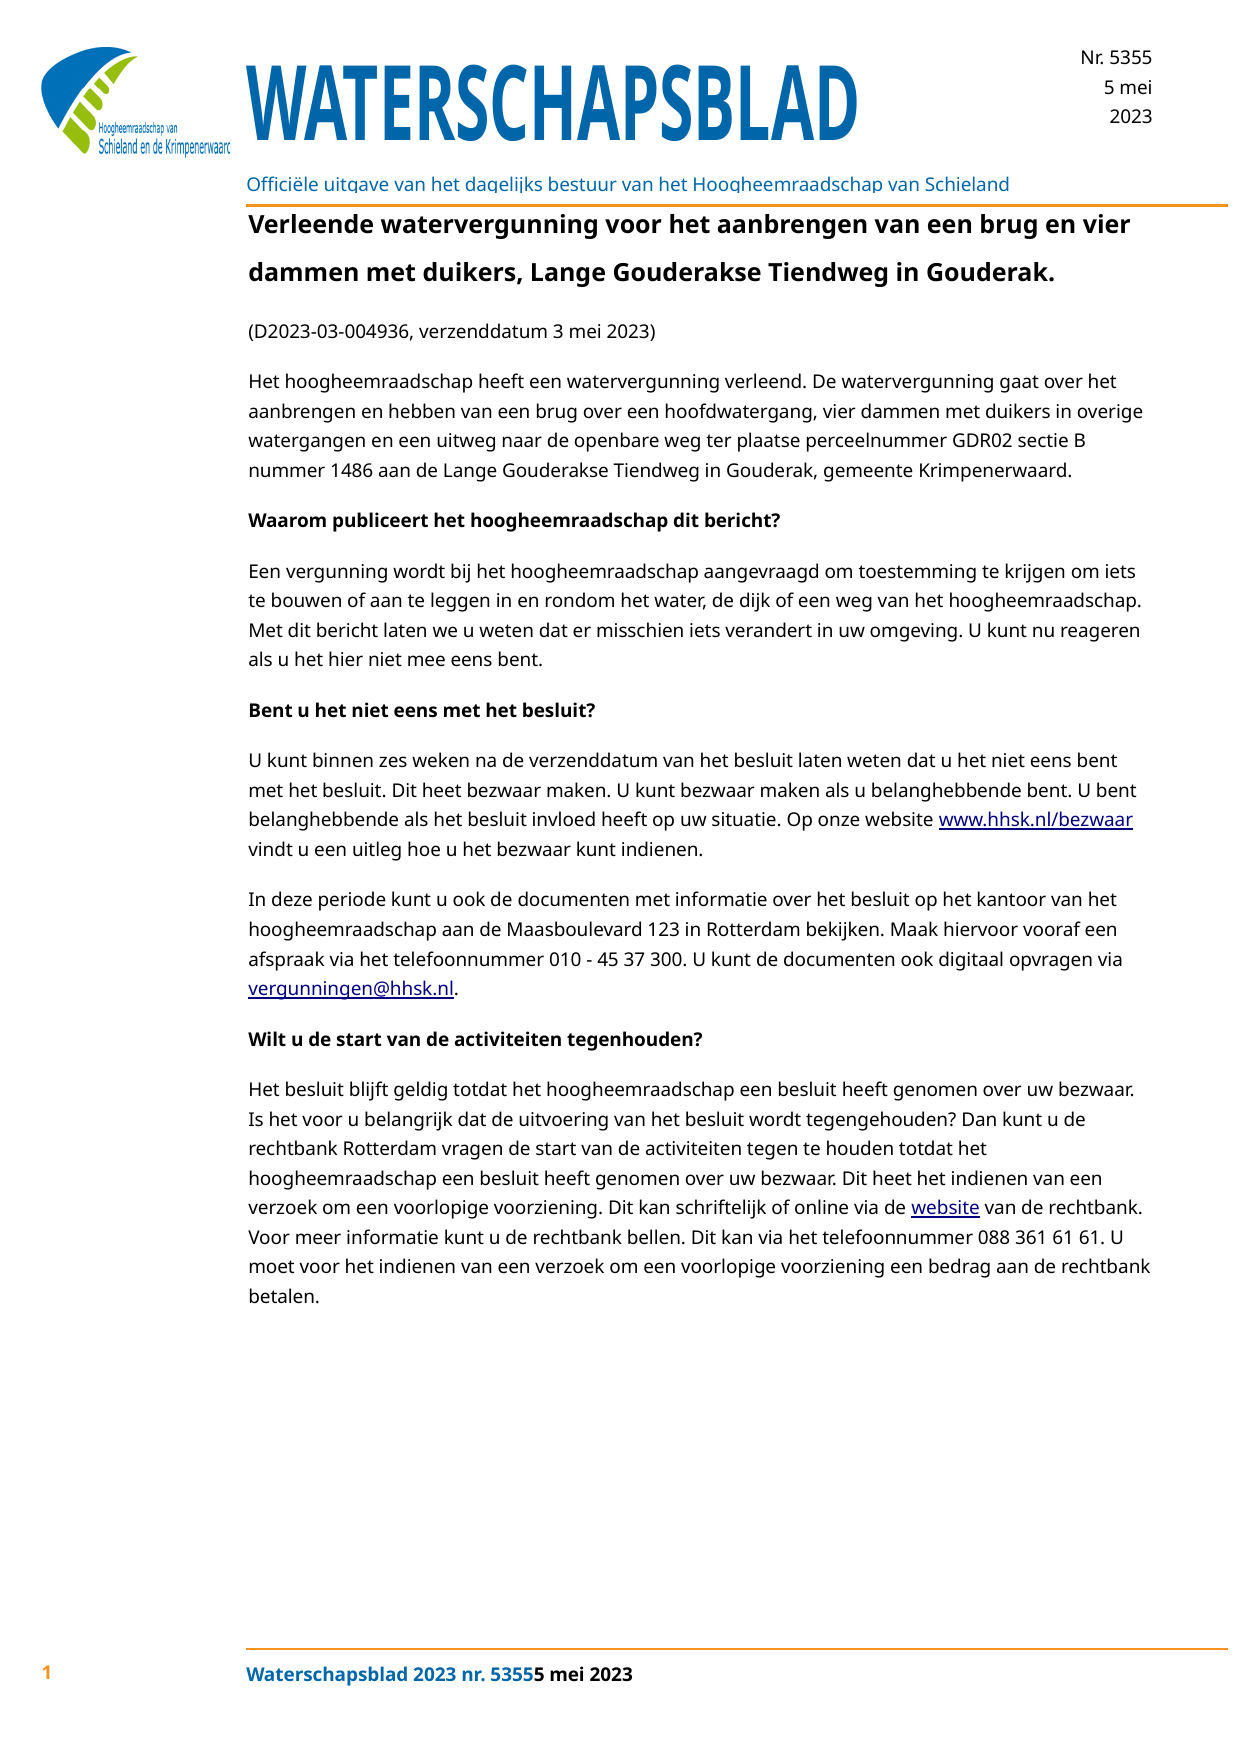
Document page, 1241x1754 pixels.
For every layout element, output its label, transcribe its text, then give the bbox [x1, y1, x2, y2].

text Het besluit blijft geldig totdat het hoogheemraadschap een besluit heeft genomen over uw bezwaar. Is het voor u belangrijk dat de uitvoering van het besluit wordt tegengehouden? Dan kunt u de rechtbank Rotterdam vragen de start van de activiteiten tegen te houden totdat het hoogheemraadschap een besluit heeft genomen over uw bezwaar. Dit heet het indienen van een verzoek om een voorlopige voorziening. Dit kan schriftelijk of online via de website van de rechtbank. Voor meer informatie kunt u de rechtbank bellen. Dit kan via het telefoonnummer 088 361 61 61. U moet voor het indienen van een verzoek om een voorlopige voorziening een bedrag aan de rechtbank betalen. [248, 1076, 1152, 1309]
text Het hoogheemraadschap heeft een watervergunning verleend. De watervergunning gaat over het aanbrengen en hebben van een brug over een hoofdwatergang, vier dammen met duikers in overige watergangen en een uitweg naar de openbare weg ter plaatse perceelnummer GDR02 sectie B nummer 1486 aan de Lange Gouderakse Tiendweg in Gouderak, gemeente Krimpenerwaard. [248, 368, 1152, 483]
text Waarom publiceert het hoogheemraadschap dit bericht? [248, 507, 1152, 533]
text Wilt u de start van de activiteiten tegenhouden? [248, 1026, 1152, 1052]
text Bent u het niet eens met het besluit? [248, 697, 1152, 723]
text U kunt binnen zes weken na de verzenddatum van het besluit laten weten dat u het niet eens bent met het besluit. Dit heet bezwaar maken. U kunt bezwaar maken als u belanghebbende bent. U bent belanghebbende als het besluit invloed heeft op uw situatie. Op onze website www.hhsk.nl/bezwaar vindt u een uitleg hoe u het bezwaar kunt indienen. [248, 747, 1152, 862]
picture [41, 47, 231, 172]
text Verleende watervergunning voor het aanbrengen van een brug en vier dammen met duikers, Lange Gouderakse Tiendweg in Gouderak. [248, 207, 1152, 288]
text Een vergunning wordt bij het hoogheemraadschap aangevraagd om toestemming te krijgen om iets te bouwen of aan te leggen in en rondom het water, de dijk of een weg van het hoogheemraadschap. Met dit bericht laten we u weten dat er misschien iets verandert in uw omgeving. U kunt nu reageren als u het hier niet mee eens bent. [248, 558, 1152, 672]
text In deze periode kunt u ook de documenten met informatie over het besluit op het kantoor van het hoogheemraadschap aan de Maasboulevard 123 in Rotterdam bekijken. Maak hiervoor vooraf een afspraak via het telefoonnummer 010 - 45 37 300. U kunt de documenten ook digitaal opvragen via vergunningen@hhsk.nl. [248, 887, 1152, 1001]
text (D2023-03-004936, verzenddatum 3 mei 2023) [248, 318, 1152, 344]
